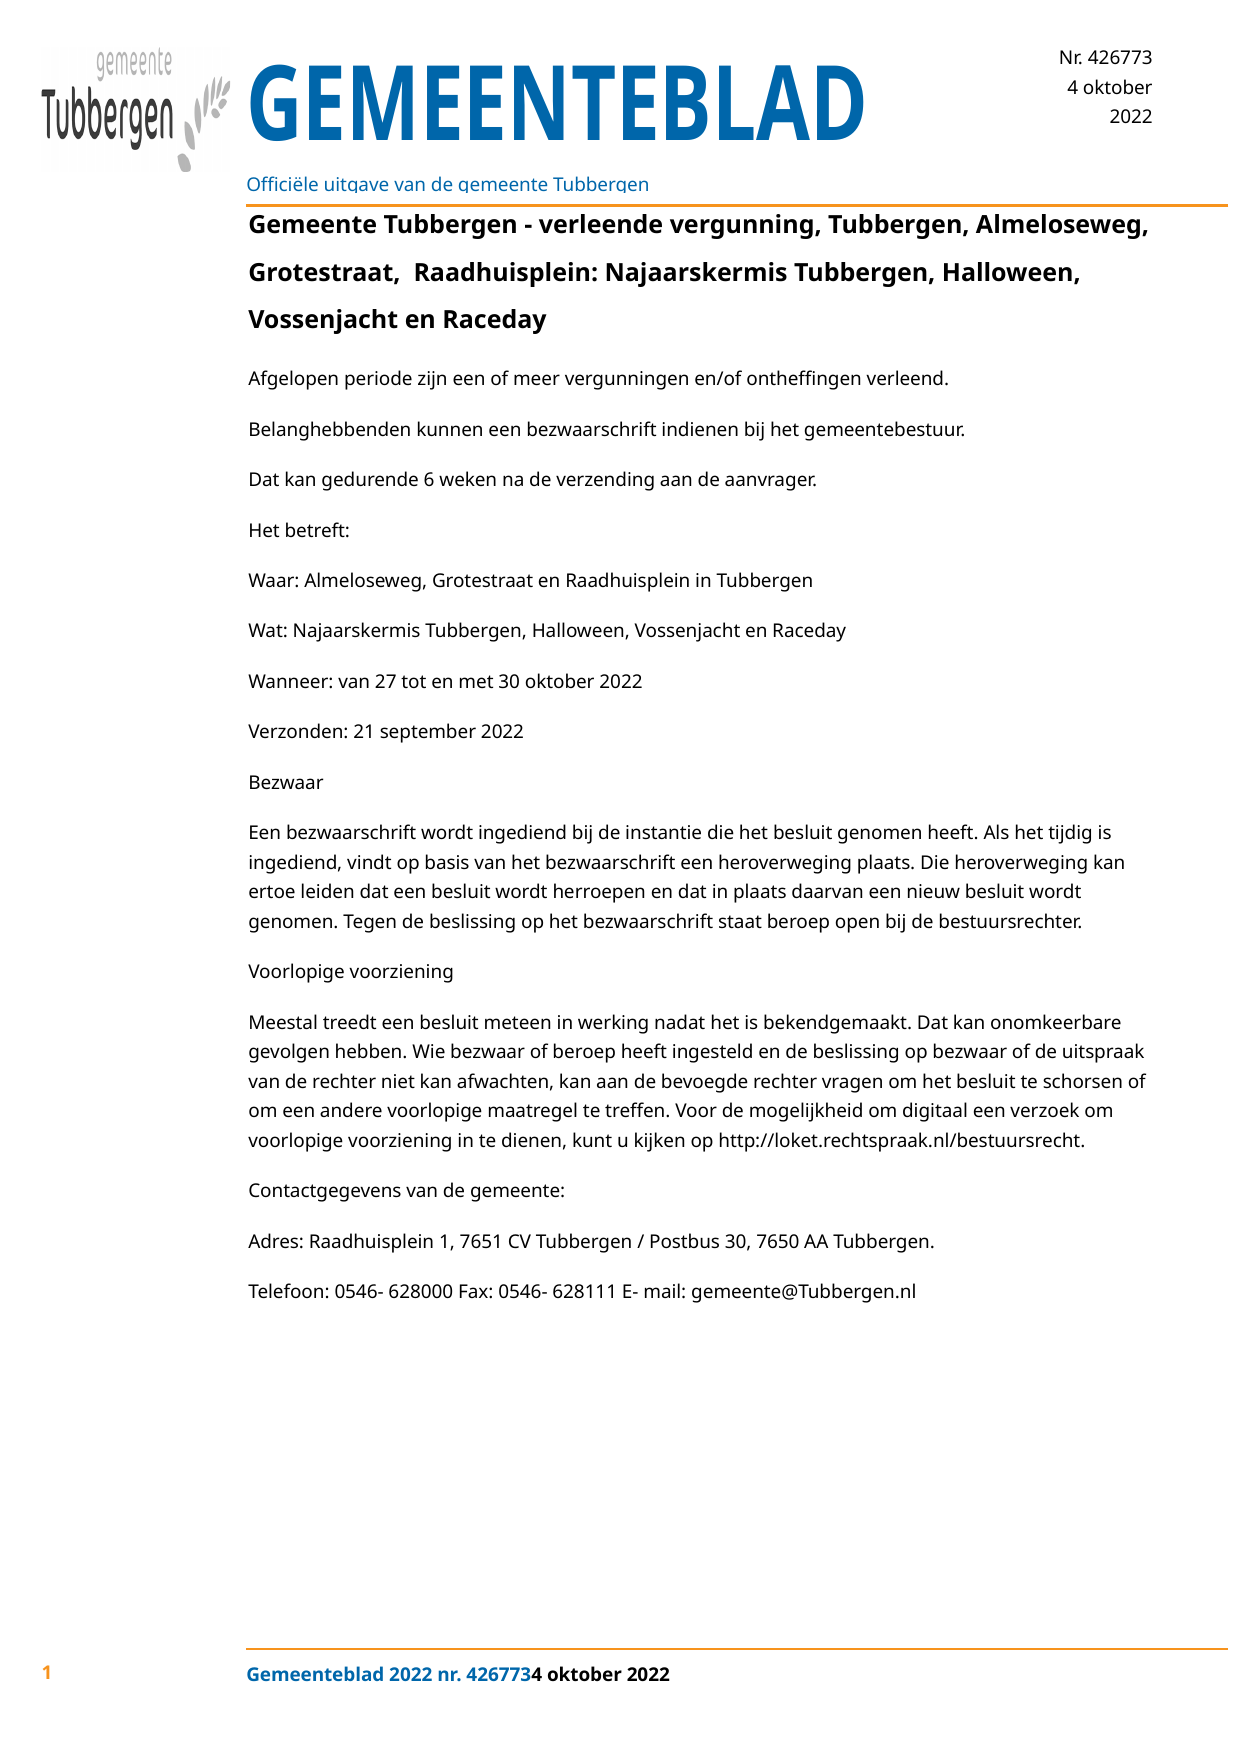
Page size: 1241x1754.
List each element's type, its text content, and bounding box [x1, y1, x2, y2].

text Belanghebbenden kunnen een bezwaarschrift indienen bij het gemeentebestuur. [248, 416, 1152, 442]
text Wat: Najaarskermis Tubbergen, Halloween, Vossenjacht en Raceday [248, 618, 1152, 643]
text Voorlopige voorziening [248, 958, 1152, 984]
text Dat kan gedurende 6 weken na de verzending aan de aanvrager. [248, 466, 1152, 492]
text Adres: Raadhuisplein 1, 7651 CV Tubbergen / Postbus 30, 7650 AA Tubbergen. [248, 1228, 1152, 1254]
picture [41, 47, 231, 172]
text Waar: Almeloseweg, Grotestraat en Raadhuisplein in Tubbergen [248, 567, 1152, 593]
text Verzonden: 21 september 2022 [248, 718, 1152, 744]
text Telefoon: 0546- 628000 Fax: 0546- 628111 E- mail: gemeente@Tubbergen.nl [248, 1278, 1152, 1304]
text Het betreft: [248, 517, 1152, 542]
text Wanneer: van 27 tot en met 30 oktober 2022 [248, 668, 1152, 694]
text Contactgegevens van de gemeente: [248, 1178, 1152, 1203]
text Een bezwaarschrift wordt ingediend bij de instantie die het besluit genomen heeft. Als het tijdig is ingediend, vindt op basis van het bezwaarschrift een heroverweging plaats. Die heroverweging kan ertoe leiden dat een besluit wordt herroepen en dat in plaats daarvan een nieuw besluit wordt genomen. Tegen de beslissing op het bezwaarschrift staat beroep open bij de bestuursrechter. [248, 819, 1152, 934]
text Afgelopen periode zijn een of meer vergunningen en/of ontheffingen verleend. [248, 366, 1152, 391]
text Meestal treedt een besluit meteen in werking nadat het is bekendgemaakt. Dat kan onomkeerbare gevolgen hebben. Wie bezwaar of beroep heeft ingesteld en de beslissing op bezwaar of de uitspraak van de rechter niet kan afwachten, kan aan de bevoegde rechter vragen om het besluit te schorsen of om een andere voorlopige maatregel te treffen. Voor de mogelijkheid om digitaal een verzoek om voorlopige voorziening in te dienen, kunt u kijken op http://loket.rechtspraak.nl/bestuursrecht. [248, 1009, 1152, 1153]
text Gemeente Tubbergen - verleende vergunning, Tubbergen, Almeloseweg, Grotestraat, Raadhuisplein: Najaarskermis Tubbergen, Halloween, Vossenjacht en Raceday [248, 207, 1152, 336]
text Bezwaar [248, 769, 1152, 794]
